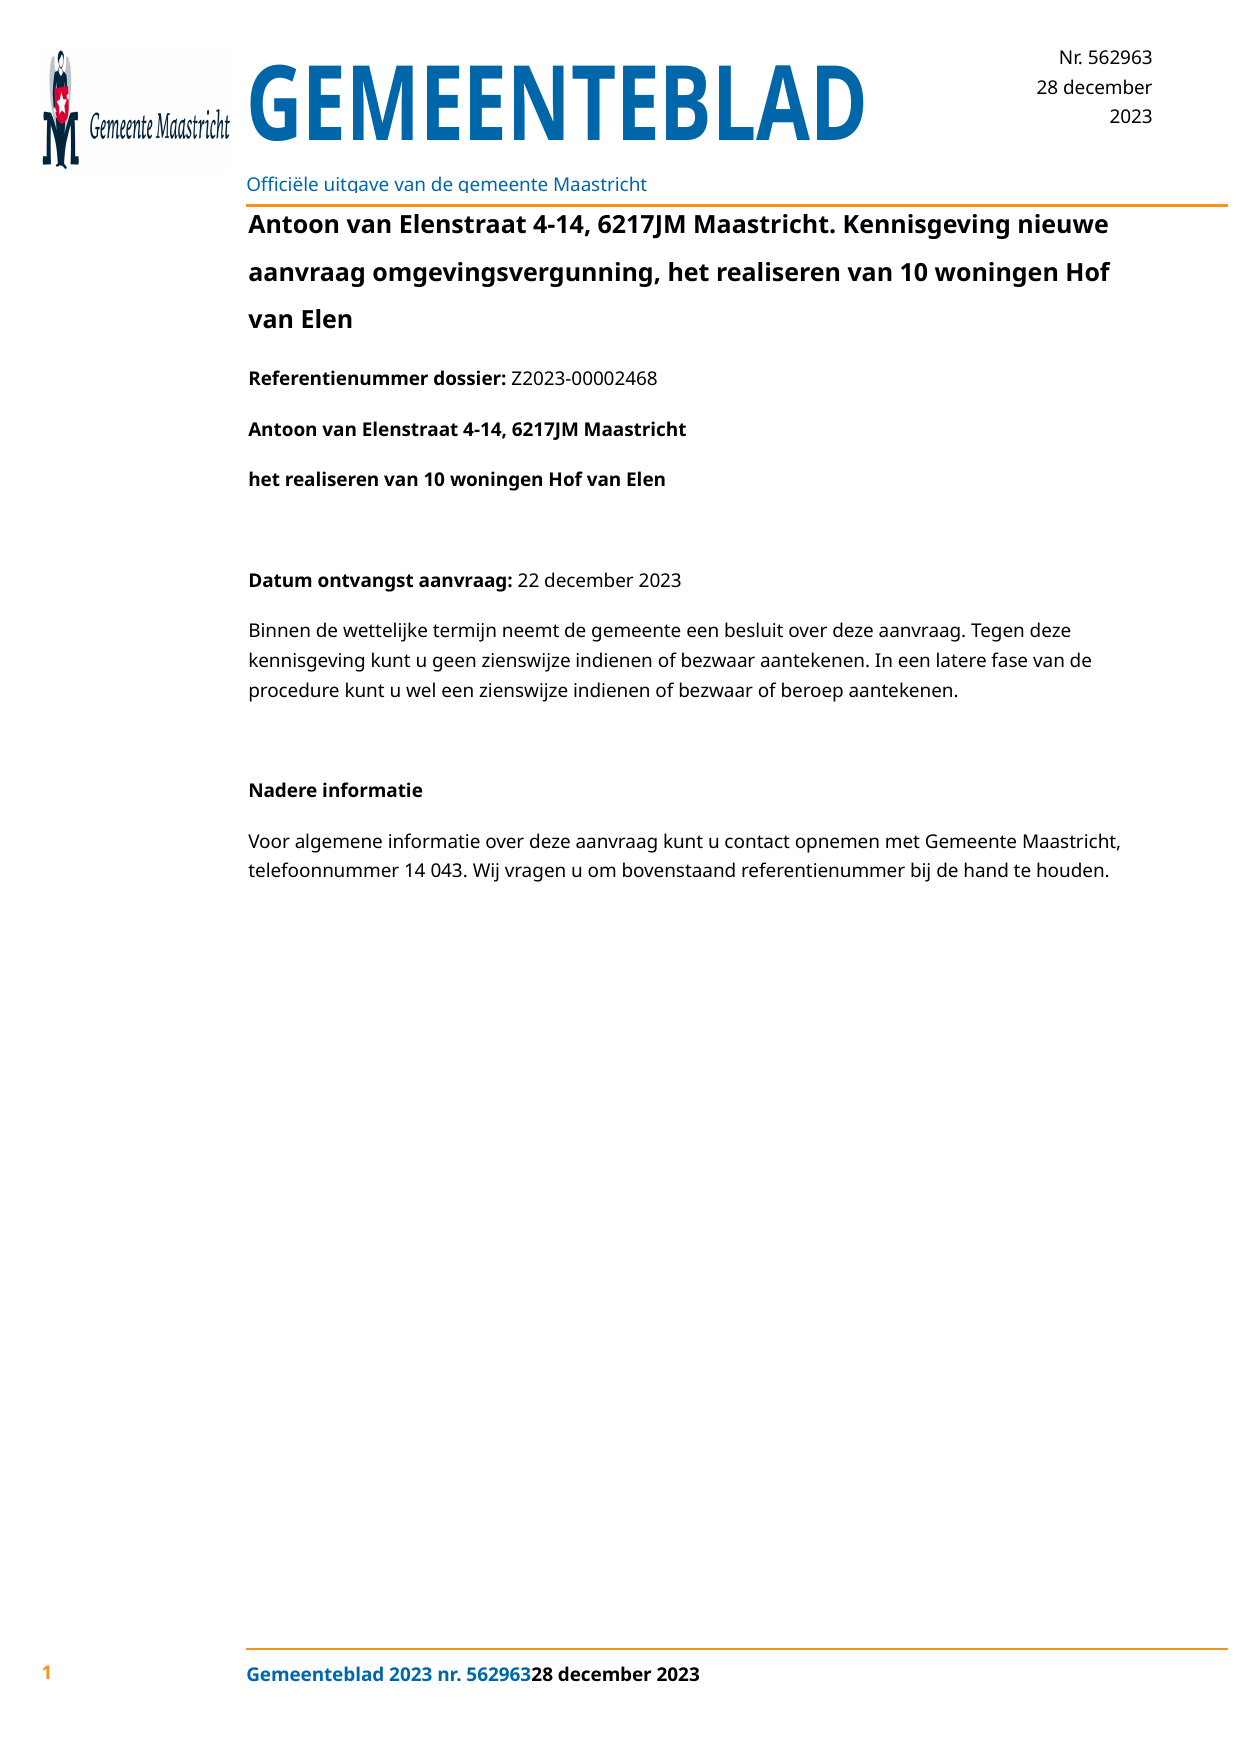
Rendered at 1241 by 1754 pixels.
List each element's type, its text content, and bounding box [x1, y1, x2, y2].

text Antoon van Elenstraat 4-14, 6217JM Maastricht [248, 416, 1152, 442]
text Datum ontvangst aanvraag: 22 december 2023 [248, 567, 1152, 593]
text Referentienummer dossier: Z2023-00002468 [248, 366, 1152, 391]
text Nadere informatie [248, 778, 1152, 803]
text Binnen de wettelijke termijn neemt de gemeente een besluit over deze aanvraag. Tegen deze kennisgeving kunt u geen zienswijze indienen of bezwaar aantekenen. In een latere fase van de procedure kunt u wel een zienswijze indienen of bezwaar of beroep aantekenen. [248, 618, 1152, 702]
text Voor algemene informatie over deze aanvraag kunt u contact opnemen met Gemeente Maastricht, telefoonnummer 14 043. Wij vragen u om bovenstaand referentienummer bij de hand te houden. [248, 828, 1152, 883]
text Antoon van Elenstraat 4-14, 6217JM Maastricht. Kennisgeving nieuwe aanvraag omgevingsvergunning, het realiseren van 10 woningen Hof van Elen [248, 207, 1152, 336]
text het realiseren van 10 woningen Hof van Elen [248, 466, 1152, 492]
picture [41, 47, 231, 172]
